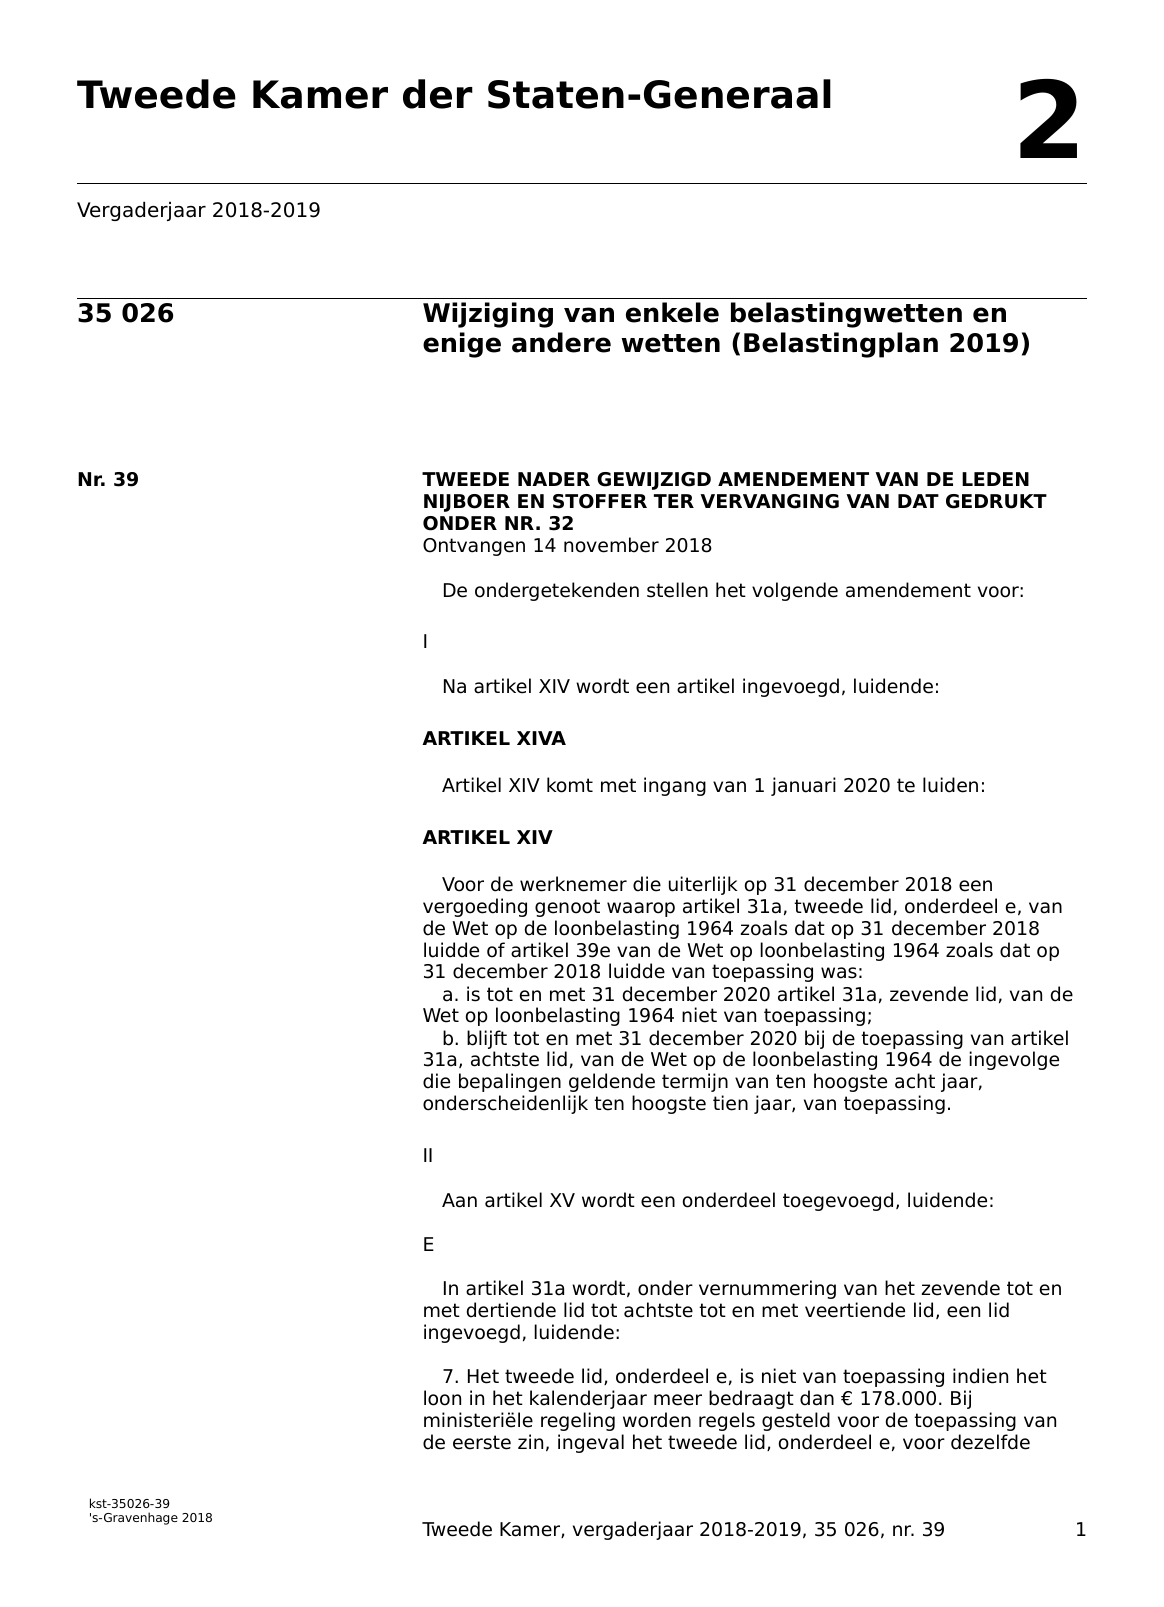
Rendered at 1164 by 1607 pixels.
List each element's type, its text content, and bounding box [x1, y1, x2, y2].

subtitle Nr. 39 TWEEDE NADER GEWIJZIGD AMENDEMENT VAN DE LEDEN NIJBOER EN STOFFER TER VERVANGING VAN DAT GEDRUKT ONDER NR. 32 [77, 469, 1087, 535]
text E [422, 1234, 1087, 1256]
text Na artikel XIV wordt een artikel ingevoegd, luidende: [422, 676, 1087, 698]
text Artikel XIV komt met ingang van 1 januari 2020 te luiden: [422, 774, 1087, 797]
subtitle 35 026 Wijziging van enkele belastingwetten en enige andere wetten (Belastingplan 2019) [77, 299, 1087, 358]
subtitle ARTIKEL XIV [422, 827, 1087, 848]
text In artikel 31a wordt, onder vernummering van het zevende tot en met dertiende lid tot achtste tot en met veertiende lid, een lid ingevoegd, luidende: [422, 1278, 1087, 1344]
text 's-Gravenhage 2018 [88, 1511, 323, 1525]
table_header Tweede Kamer der Staten-Generaal [77, 59, 886, 183]
text b. blijft tot en met 31 december 2020 bij de toepassing van artikel 31a, achtste lid, van de Wet op de loonbelasting 1964 de ingevolge die bepalingen geldende termijn van ten hoogste acht jaar, onderscheidenlijk ten hoogste tien jaar, van toepassing. [422, 1027, 1087, 1115]
subtitle II [422, 1145, 1087, 1167]
text kst-35026-39 [88, 1497, 323, 1511]
text a. is tot en met 31 december 2020 artikel 31a, zevende lid, van de Wet op loonbelasting 1964 niet van toepassing; [422, 983, 1087, 1027]
text De ondergetekenden stellen het volgende amendement voor: [422, 579, 1087, 601]
text Aan artikel XV wordt een onderdeel toegevoegd, luidende: [422, 1189, 1087, 1211]
table_header 2 [886, 59, 1087, 183]
text Voor de werknemer die uiterlijk op 31 december 2018 een vergoeding genoot waarop artikel 31a, tweede lid, onderdeel e, van de Wet op de loonbelasting 1964 zoals dat op 31 december 2018 luidde of artikel 39e van de Wet op loonbelasting 1964 zoals dat op 31 december 2018 luidde van toepassing was: [422, 873, 1087, 983]
table_cell Vergaderjaar 2018-2019 [77, 184, 1087, 298]
text Ontvangen 14 november 2018 [422, 535, 1087, 557]
text 7. Het tweede lid, onderdeel e, is niet van toepassing indien het loon in het kalenderjaar meer bedraagt dan € 178.000. Bij ministeriële regeling worden regels gesteld voor de toepassing van de eerste zin, ingeval het tweede lid, onderdeel e, voor dezelfde [422, 1366, 1087, 1454]
subtitle I [422, 631, 1087, 653]
subtitle ARTIKEL XIVA [422, 728, 1087, 749]
